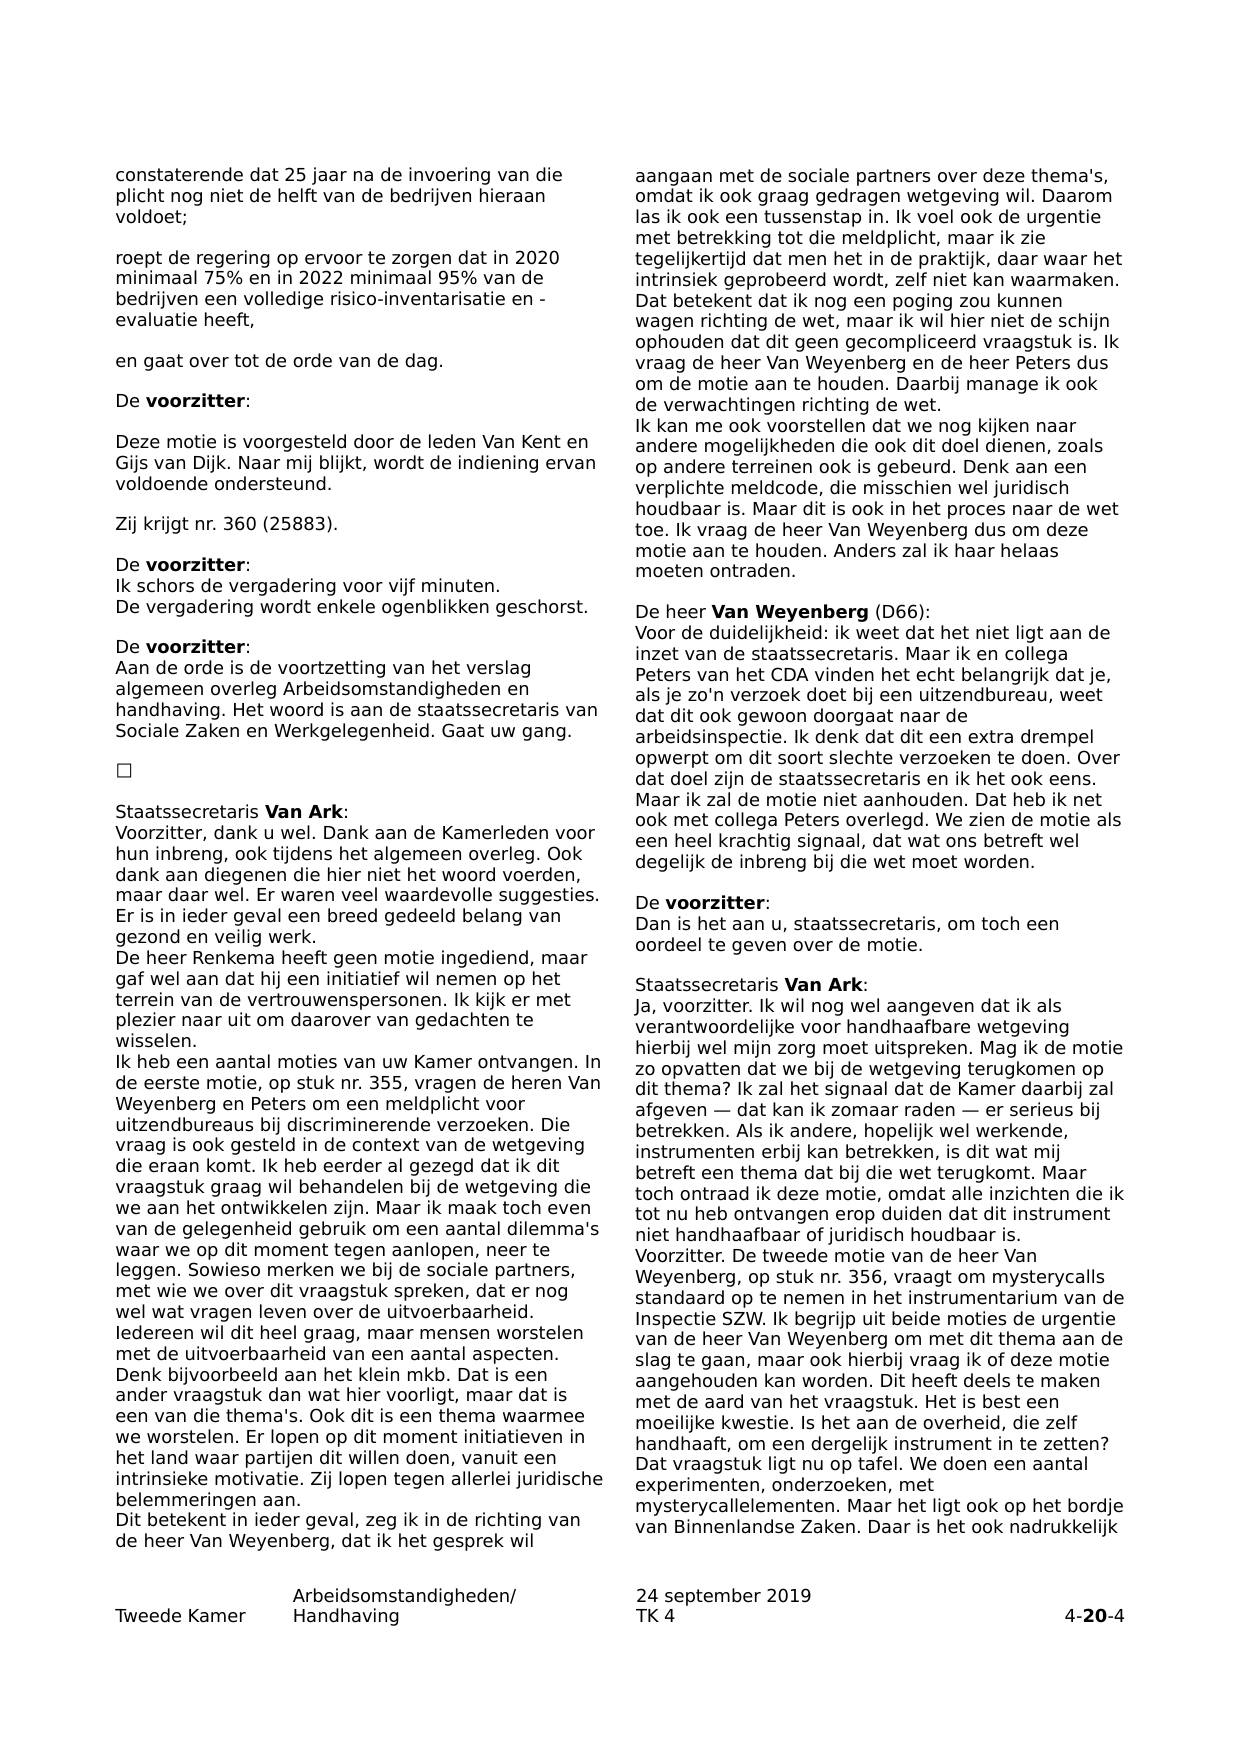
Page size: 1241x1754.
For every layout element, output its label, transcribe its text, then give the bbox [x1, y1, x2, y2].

text Ik heb een aantal moties van uw Kamer ontvangen. In de eerste motie, op stuk nr. 355, vragen de heren Van Weyenberg en Peters om een meldplicht voor uitzendbureaus bij discriminerende verzoeken. Die vraag is ook gesteld in de context van de wetgeving die eraan komt. Ik heb eerder al gezegd dat ik dit vraagstuk graag wil behandelen bij de wetgeving die we aan het ontwikkelen zijn. Maar ik maak toch even van de gelegenheid gebruik om een aantal dilemma's waar we op dit moment tegen aanlopen, neer te leggen. Sowieso merken we bij de sociale partners, met wie we over dit vraagstuk spreken, dat er nog wel wat vragen leven over de uitvoerbaarheid. Iedereen wil dit heel graag, maar mensen worstelen met de uitvoerbaarheid van een aantal aspecten. Denk bijvoorbeeld aan het klein mkb. Dat is een ander vraagstuk dan wat hier voorligt, maar dat is een van die thema's. Ook dit is een thema waarmee we worstelen. Er lopen op dit moment initiatieven in het land waar partijen dit willen doen, vanuit een intrinsieke motivatie. Zij lopen tegen allerlei juridische belemmeringen aan. [115, 1052, 605, 1510]
text constaterende dat 25 jaar na de invoering van die plicht nog niet de helft van de bedrijven hieraan voldoet; [115, 165, 605, 227]
text Staatssecretaris Van Ark: [635, 975, 1125, 996]
text Ja, voorzitter. Ik wil nog wel aangeven dat ik als verantwoordelijke voor handhaafbare wetgeving hierbij wel mijn zorg moet uitspreken. Mag ik de motie zo opvatten dat we bij de wetgeving terugkomen op dit thema? Ik zal het signaal dat de Kamer daarbij zal afgeven — dat kan ik zomaar raden — er serieus bij betrekken. Als ik andere, hopelijk wel werkende, instrumenten erbij kan betrekken, is dit wat mij betreft een thema dat bij die wet terugkomt. Maar toch ontraad ik deze motie, omdat alle inzichten die ik tot nu heb ontvangen erop duiden dat dit instrument niet handhaafbaar of juridisch houdbaar is. [635, 996, 1125, 1246]
text Dit betekent in ieder geval, zeg ik in de richting van de heer Van Weyenberg, dat ik het gesprek wil [115, 1510, 605, 1552]
text Voorzitter. De tweede motie van de heer Van Weyenberg, op stuk nr. 356, vraagt om mysterycalls standaard op te nemen in het instrumentarium van de Inspectie SZW. Ik begrijp uit beide moties de urgentie van de heer Van Weyenberg om met dit thema aan de slag te gaan, maar ook hierbij vraag ik of deze motie aangehouden kan worden. Dit heeft deels te maken met de aard van het vraagstuk. Het is best een moeilijke kwestie. Is het aan de overheid, die zelf handhaaft, om een dergelijk instrument in te zetten? Dat vraagstuk ligt nu op tafel. We doen een aantal experimenten, onderzoeken, met mysterycallelementen. Maar het ligt ook op het bordje van Binnenlandse Zaken. Daar is het ook nadrukkelijk [635, 1246, 1125, 1537]
text en gaat over tot de orde van de dag. [115, 350, 605, 371]
text De voorzitter: [115, 555, 605, 576]
text roept de regering op ervoor te zorgen dat in 2020 minimaal 75% en in 2022 minimaal 95% van de bedrijven een volledige risico-inventarisatie en -evaluatie heeft, [115, 247, 605, 330]
text Deze motie is voorgesteld door de leden Van Kent en Gijs van Dijk. Naar mij blijkt, wordt de indiening ervan voldoende ondersteund. [115, 432, 605, 494]
text ⬜ [115, 761, 605, 782]
text De voorzitter: [115, 391, 605, 412]
text Dan is het aan u, staatssecretaris, om toch een oordeel te geven over de motie. [635, 913, 1125, 955]
text De heer Van Weyenberg (D66): [635, 602, 1125, 623]
text De vergadering wordt enkele ogenblikken geschorst. [115, 596, 605, 617]
text Voor de duidelijkheid: ik weet dat het niet ligt aan de inzet van de staatssecretaris. Maar ik en collega Peters van het CDA vinden het echt belangrijk dat je, als je zo'n verzoek doet bij een uitzendbureau, weet dat dit ook gewoon doorgaat naar de arbeidsinspectie. Ik denk dat dit een extra drempel opwerpt om dit soort slechte verzoeken te doen. Over dat doel zijn de staatssecretaris en ik het ook eens. Maar ik zal de motie niet aanhouden. Dat heb ik net ook met collega Peters overlegd. We zien de motie als een heel krachtig signaal, dat wat ons betreft wel degelijk de inbreng bij die wet moet worden. [635, 623, 1125, 873]
text De voorzitter: [635, 893, 1125, 913]
text aangaan met de sociale partners over deze thema's, omdat ik ook graag gedragen wetgeving wil. Daarom las ik ook een tussenstap in. Ik voel ook de urgentie met betrekking tot die meldplicht, maar ik zie tegelijkertijd dat men het in de praktijk, daar waar het intrinsiek geprobeerd wordt, zelf niet kan waarmaken. Dat betekent dat ik nog een poging zou kunnen wagen richting de wet, maar ik wil hier niet de schijn ophouden dat dit geen gecompliceerd vraagstuk is. Ik vraag de heer Van Weyenberg en de heer Peters dus om de motie aan te houden. Daarbij manage ik ook de verwachtingen richting de wet. [635, 165, 1125, 415]
text Voorzitter, dank u wel. Dank aan de Kamerleden voor hun inbreng, ook tijdens het algemeen overleg. Ook dank aan diegenen die hier niet het woord voerden, maar daar wel. Er waren veel waardevolle suggesties. Er is in ieder geval een breed gedeeld belang van gezond en veilig werk. [115, 823, 605, 948]
text Ik schors de vergadering voor vijf minuten. [115, 576, 605, 596]
text De heer Renkema heeft geen motie ingediend, maar gaf wel aan dat hij een initiatief wil nemen op het terrein van de vertrouwenspersonen. Ik kijk er met plezier naar uit om daarover van gedachten te wisselen. [115, 948, 605, 1052]
text De voorzitter: [115, 637, 605, 658]
text Zij krijgt nr. 360 (25883). [115, 514, 605, 535]
text Ik kan me ook voorstellen dat we nog kijken naar andere mogelijkheden die ook dit doel dienen, zoals op andere terreinen ook is gebeurd. Denk aan een verplichte meldcode, die misschien wel juridisch houdbaar is. Maar dit is ook in het proces naar de wet toe. Ik vraag de heer Van Weyenberg dus om deze motie aan te houden. Anders zal ik haar helaas moeten ontraden. [635, 415, 1125, 582]
text Staatssecretaris Van Ark: [115, 802, 605, 823]
text Aan de orde is de voortzetting van het verslag algemeen overleg Arbeidsomstandigheden en handhaving. Het woord is aan de staatssecretaris van Sociale Zaken en Werkgelegenheid. Gaat uw gang. [115, 658, 605, 741]
